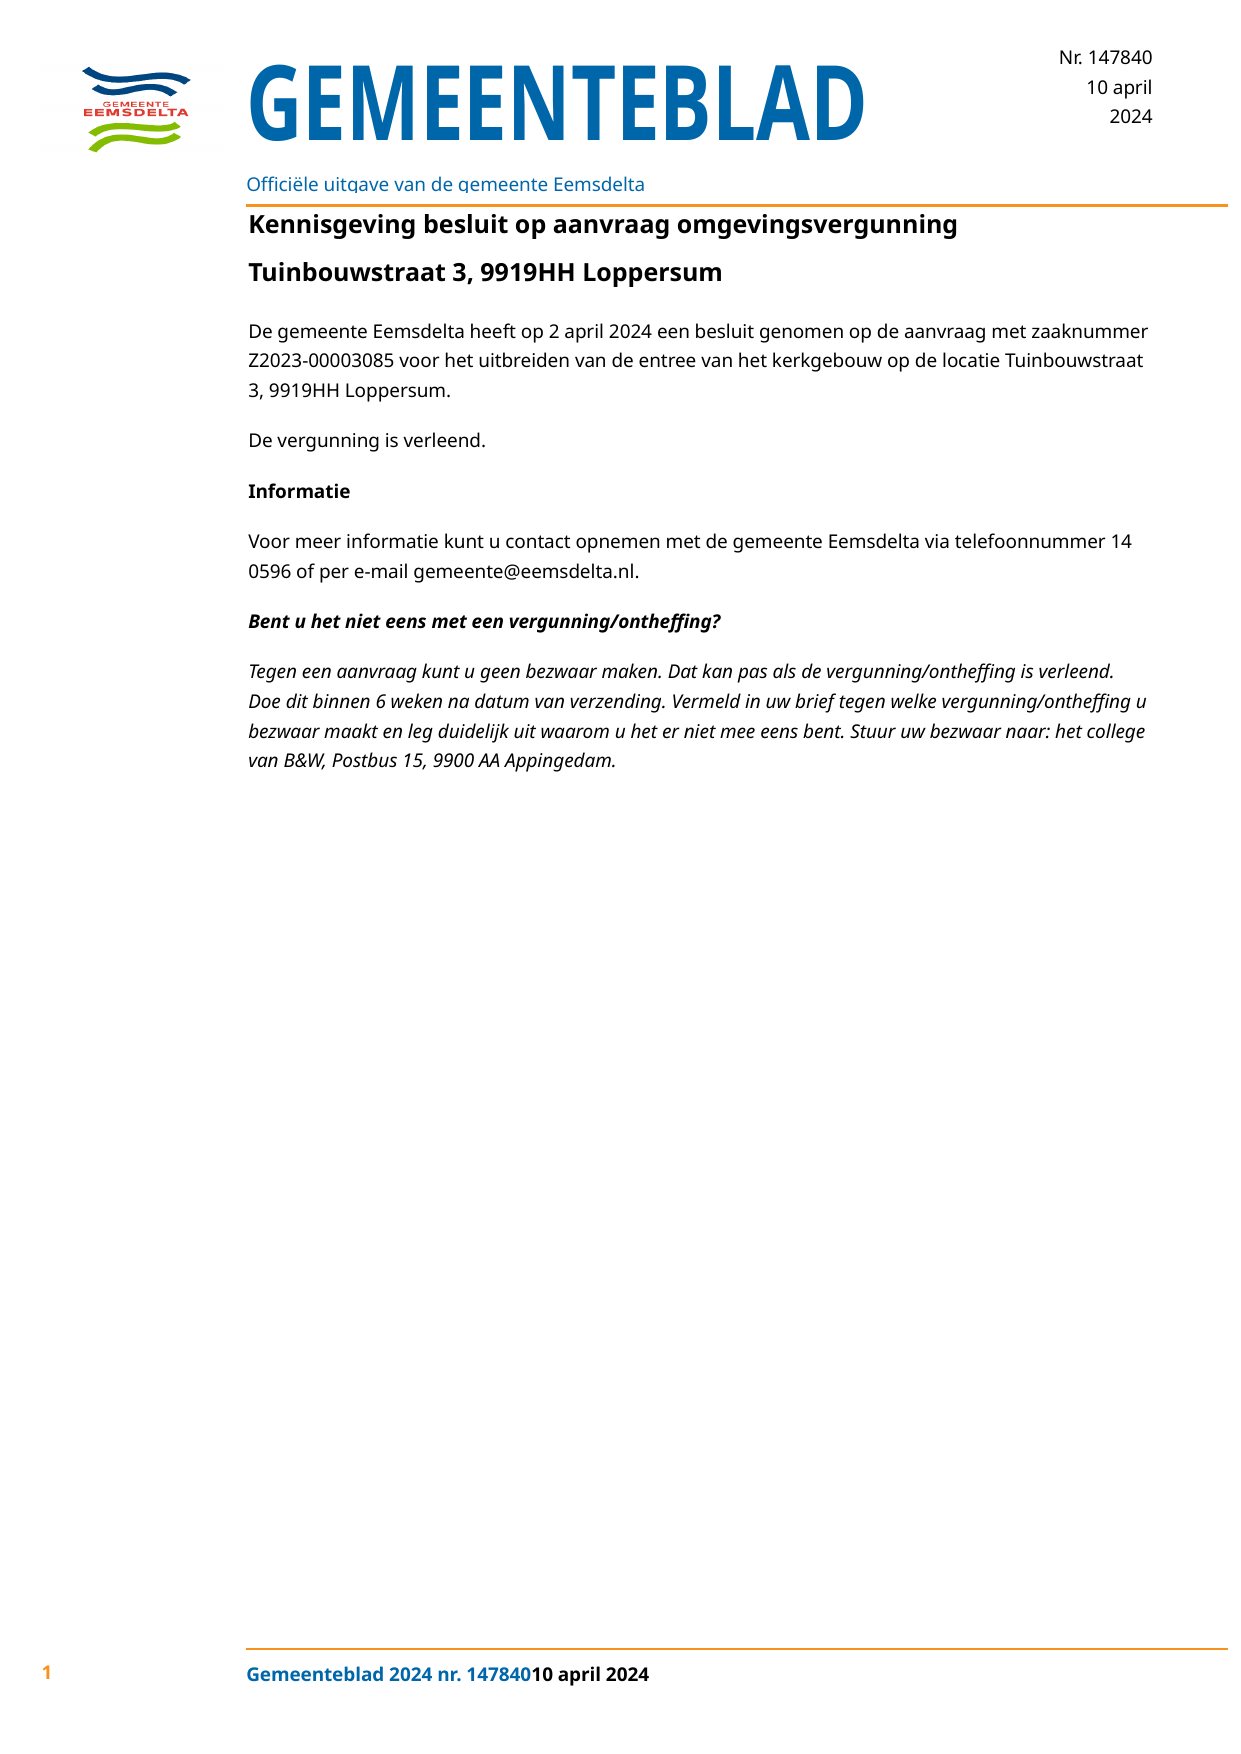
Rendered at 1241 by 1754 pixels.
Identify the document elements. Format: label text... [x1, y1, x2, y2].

text De gemeente Eemsdelta heeft op 2 april 2024 een besluit genomen op de aanvraag met zaaknummer Z2023-00003085 voor het uitbreiden van de entree van het kerkgebouw op de locatie Tuinbouwstraat 3, 9919HH Loppersum. [248, 318, 1152, 403]
picture [41, 47, 231, 172]
text Bent u het niet eens met een vergunning/ontheffing? [248, 608, 1152, 634]
text Informatie [248, 478, 1152, 504]
text Kennisgeving besluit op aanvraag omgevingsvergunning Tuinbouwstraat 3, 9919HH Loppersum [248, 207, 1152, 288]
text De vergunning is verleend. [248, 427, 1152, 453]
text Voor meer informatie kunt u contact opnemen met de gemeente Eemsdelta via telefoonnummer 14 0596 of per e-mail gemeente@eemsdelta.nl. [248, 528, 1152, 584]
text Tegen een aanvraag kunt u geen bezwaar maken. Dat kan pas als de vergunning/ontheffing is verleend. Doe dit binnen 6 weken na datum van verzending. Vermeld in uw brief tegen welke vergunning/ontheffing u bezwaar maakt en leg duidelijk uit waarom u het er niet mee eens bent. Stuur uw bezwaar naar: het college van B&W, Postbus 15, 9900 AA Appingedam. [248, 659, 1152, 773]
